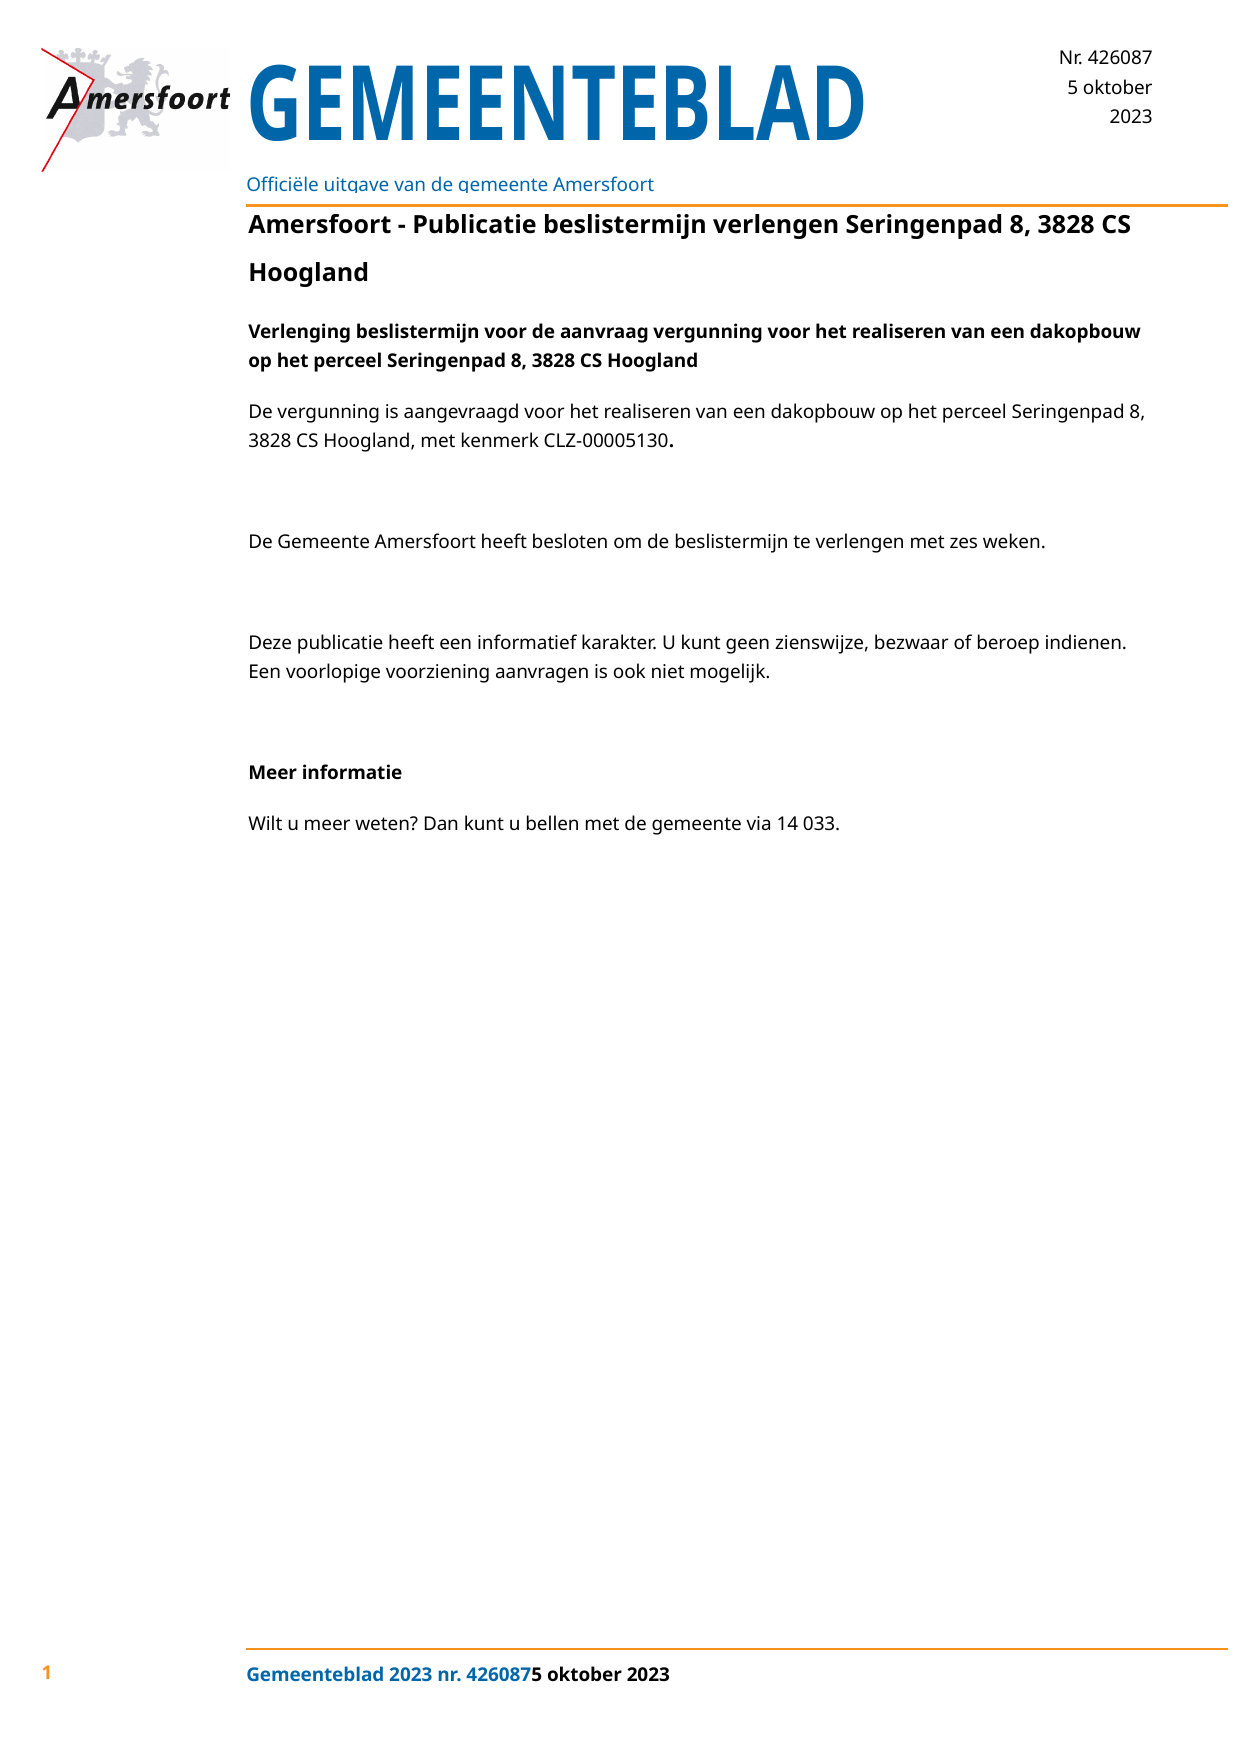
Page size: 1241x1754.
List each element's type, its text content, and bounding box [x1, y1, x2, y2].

text Meer informatie [248, 759, 1152, 785]
text Amersfoort - Publicatie beslistermijn verlengen Seringenpad 8, 3828 CS Hoogland [248, 207, 1152, 288]
text De vergunning is aangevraagd voor het realiseren van een dakopbouw op het perceel Seringenpad 8, 3828 CS Hoogland, met kenmerk CLZ-00005130. [248, 398, 1152, 453]
text Verlenging beslistermijn voor de aanvraag vergunning voor het realiseren van een dakopbouw op het perceel Seringenpad 8, 3828 CS Hoogland [248, 318, 1152, 373]
text Deze publicatie heeft een informatief karakter. U kunt geen zienswijze, bezwaar of beroep indienen. Een voorlopige voorziening aanvragen is ook niet mogelijk. [248, 629, 1152, 684]
text Wilt u meer weten? Dan kunt u bellen met de gemeente via 14 033. [248, 810, 1152, 836]
picture [41, 47, 231, 172]
text De Gemeente Amersfoort heeft besloten om de beslistermijn te verlengen met zes weken. [248, 528, 1152, 554]
